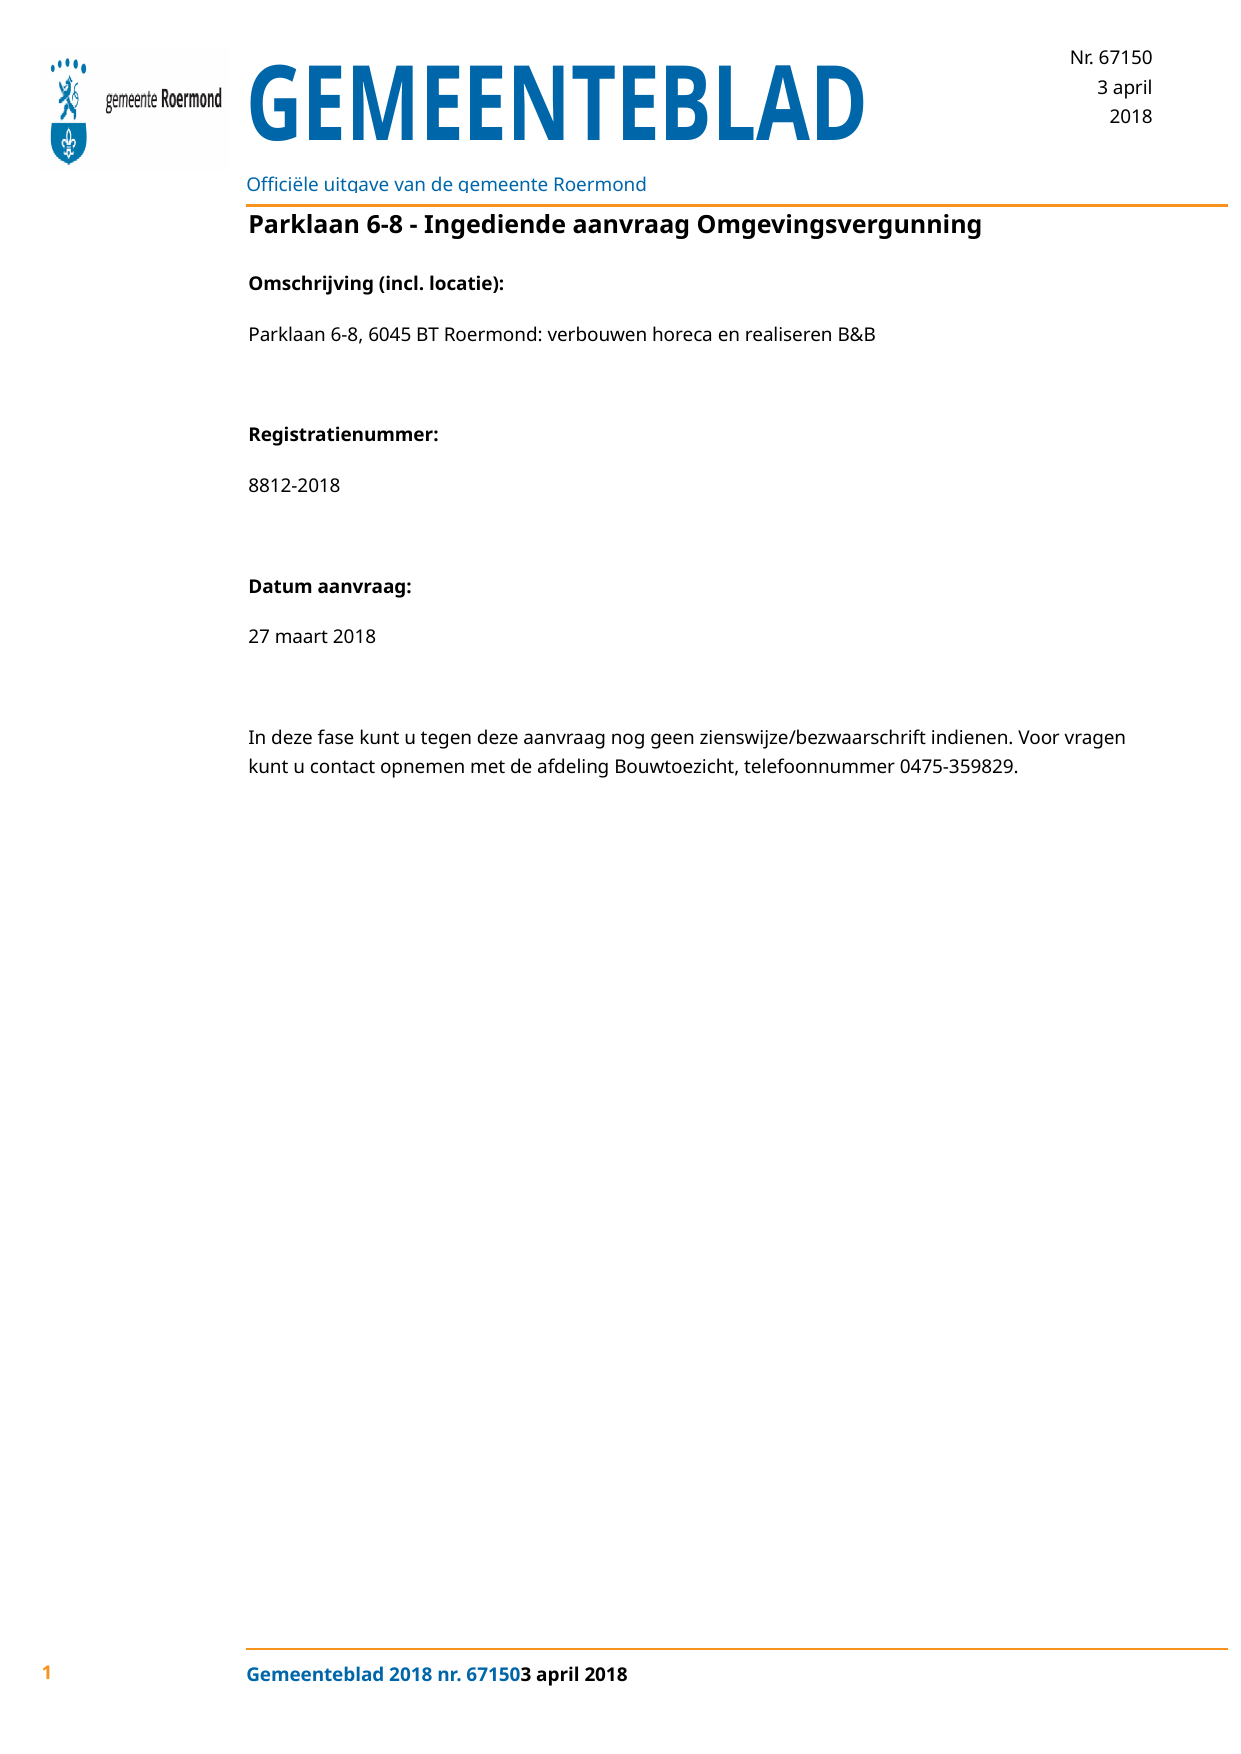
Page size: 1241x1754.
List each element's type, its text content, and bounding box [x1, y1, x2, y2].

text Parklaan 6-8 - Ingediende aanvraag Omgevingsvergunning [248, 207, 1152, 241]
text Omschrijving (incl. locatie): [248, 270, 1152, 296]
picture [41, 47, 231, 172]
text In deze fase kunt u tegen deze aanvraag nog geen zienswijze/bezwaarschrift indienen. Voor vragen kunt u contact opnemen met de afdeling Bouwtoezicht, telefoonnummer 0475-359829. [248, 724, 1152, 779]
text Parklaan 6-8, 6045 BT Roermond: verbouwen horeca en realiseren B&B [248, 321, 1152, 346]
text 8812-2018 [248, 472, 1152, 498]
text Datum aanvraag: [248, 573, 1152, 598]
text Registratienummer: [248, 422, 1152, 447]
text 27 maart 2018 [248, 623, 1152, 649]
